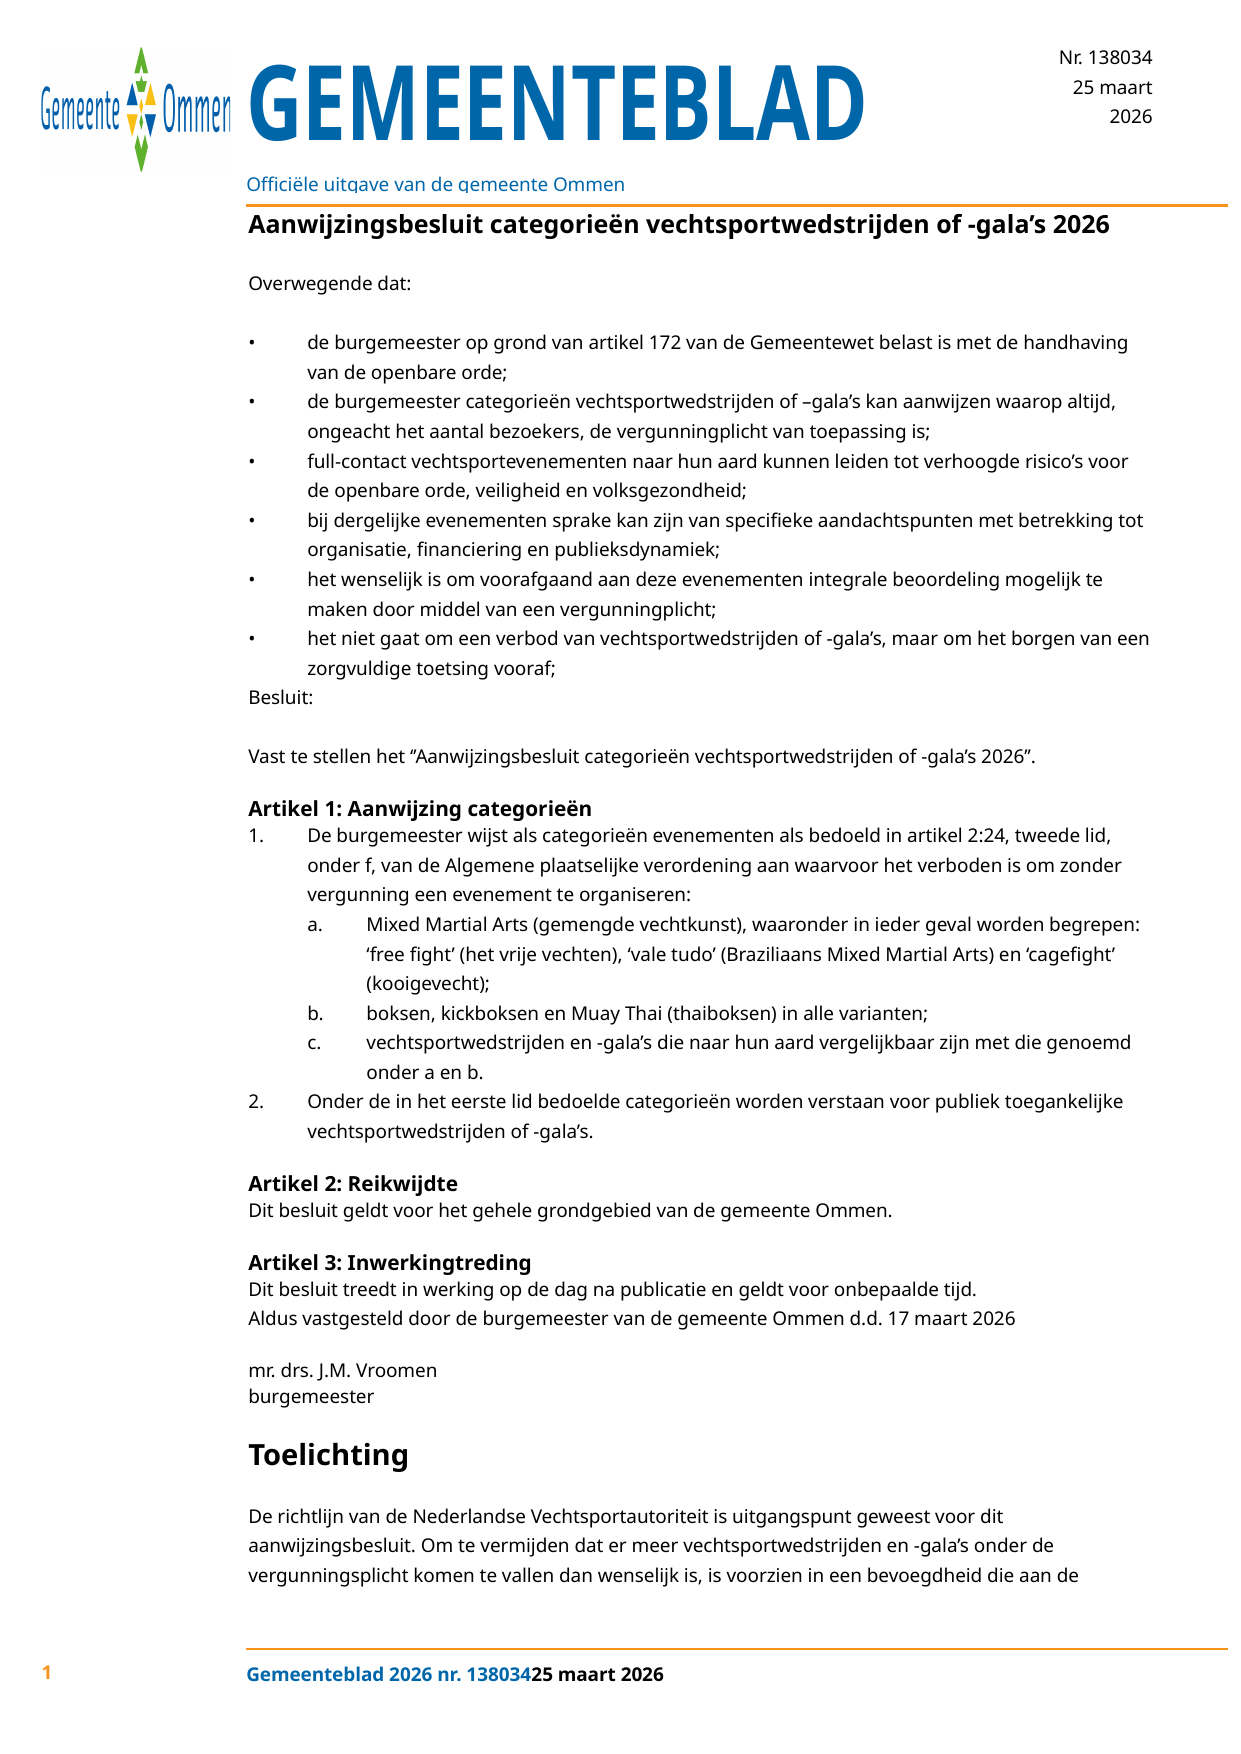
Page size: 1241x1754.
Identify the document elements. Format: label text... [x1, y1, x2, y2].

text Vast te stellen het ‘’Aanwijzingsbesluit categorieën vechtsportwedstrijden of -gala’s 2026’’. [248, 744, 1152, 769]
text Aldus vastgesteld door de burgemeester van de gemeente Ommen d.d. 17 maart 2026 [248, 1306, 1152, 1331]
picture [41, 47, 231, 172]
text Aanwijzingsbesluit categorieën vechtsportwedstrijden of -gala’s 2026 [248, 207, 1152, 241]
text Overwegende dat: [248, 270, 1152, 296]
text mr. drs. J.M. Vroomen [248, 1357, 1152, 1383]
list de burgemeester op grond van artikel 172 van de Gemeentewet belast is met de handhaving van de openbare orde; [248, 329, 1152, 385]
text De richtlijn van de Nederlandse Vechtsportautoriteit is uitgangspunt geweest voor dit aanwijzingsbesluit. Om te vermijden dat er meer vechtsportwedstrijden en -gala’s onder de vergunningsplicht komen te vallen dan wenselijk is, is voorzien in een bevoegdheid die aan de [248, 1503, 1152, 1588]
text Toelichting [248, 1434, 1152, 1474]
text Besluit: [248, 684, 1152, 710]
list boksen, kickboksen en Muay Thai (thaiboksen) in alle varianten; [307, 1000, 1152, 1026]
text burgemeester [248, 1383, 1152, 1408]
list Mixed Martial Arts (gemengde vechtkunst), waaronder in ieder geval worden begrepen: ‘free fight’ (het vrije vechten), ‘vale tudo’ (Braziliaans Mixed Martial Arts) en ‘cagefight’ (kooigevecht); [307, 911, 1152, 996]
text Dit besluit treedt in werking op de dag na publicatie en geldt voor onbepaalde tijd. [248, 1276, 1152, 1302]
text Artikel 3: Inwerkingtreding [248, 1248, 1152, 1276]
text Artikel 1: Aanwijzing categorieën [248, 794, 1152, 822]
list full-contact vechtsportevenementen naar hun aard kunnen leiden tot verhoogde risico’s voor de openbare orde, veiligheid en volksgezondheid; [248, 448, 1152, 503]
list het niet gaat om een verbod van vechtsportwedstrijden of -gala’s, maar om het borgen van een zorgvuldige toetsing vooraf; [248, 625, 1152, 681]
list vechtsportwedstrijden en -gala’s die naar hun aard vergelijkbaar zijn met die genoemd onder a en b. [307, 1029, 1152, 1085]
list bij dergelijke evenementen sprake kan zijn van specifieke aandachtspunten met betrekking tot organisatie, financiering en publieksdynamiek; [248, 507, 1152, 562]
text Artikel 2: Reikwijdte [248, 1169, 1152, 1197]
list Onder de in het eerste lid bedoelde categorieën worden verstaan voor publiek toegankelijke vechtsportwedstrijden of -gala’s. [248, 1089, 1152, 1144]
list De burgemeester wijst als categorieën evenementen als bedoeld in artikel 2:24, tweede lid, onder f, van de Algemene plaatselijke verordening aan waarvoor het verboden is om zonder vergunning een evenement te organiseren: [248, 822, 1152, 907]
list de burgemeester categorieën vechtsportwedstrijden of –gala’s kan aanwijzen waarop altijd, ongeacht het aantal bezoekers, de vergunningplicht van toepassing is; [248, 389, 1152, 444]
text Dit besluit geldt voor het gehele grondgebied van de gemeente Ommen. [248, 1197, 1152, 1223]
list het wenselijk is om voorafgaand aan deze evenementen integrale beoordeling mogelijk te maken door middel van een vergunningplicht; [248, 566, 1152, 621]
